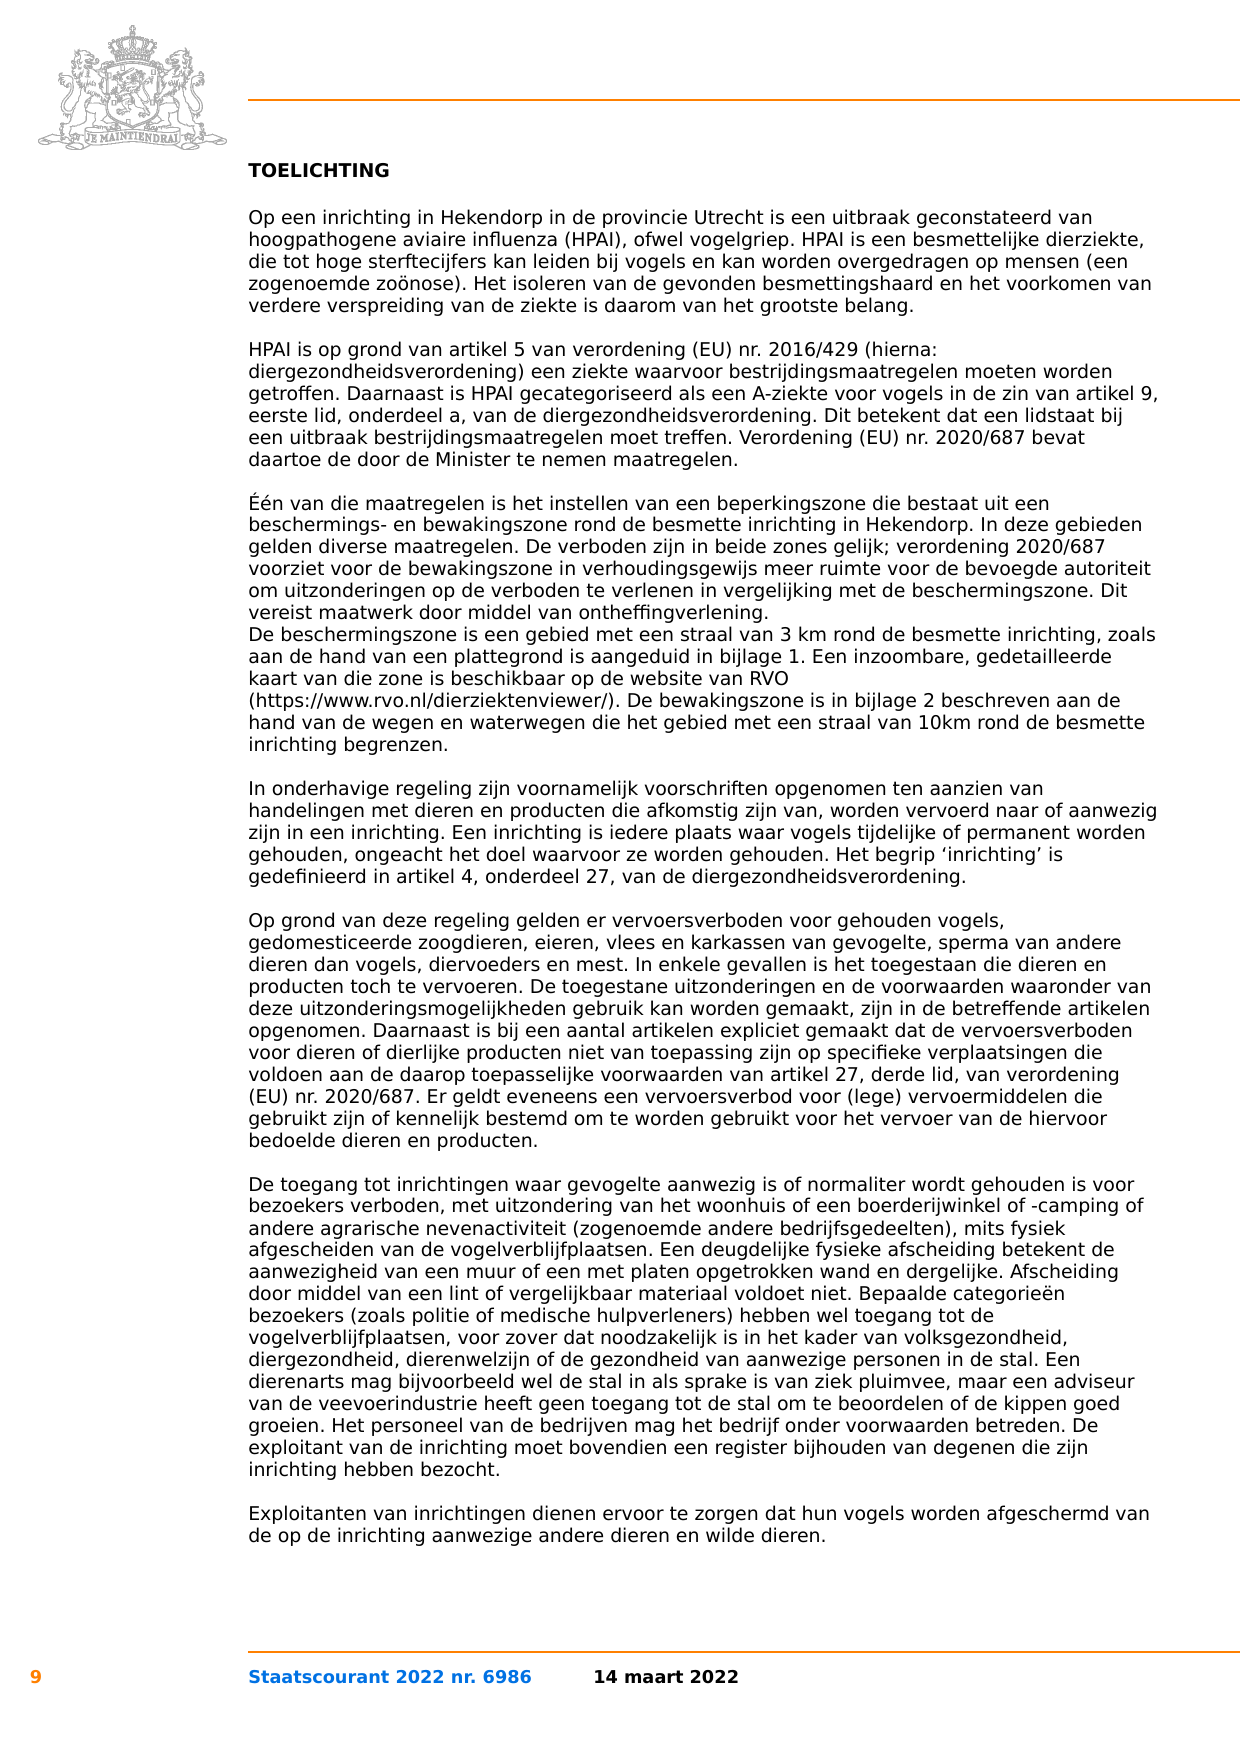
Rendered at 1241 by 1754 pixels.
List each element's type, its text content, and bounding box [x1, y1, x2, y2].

text De beschermingszone is een gebied met een straal van 3 km rond de besmette inrichting, zoals aan de hand van een plattegrond is aangeduid in bijlage 1. Een inzoombare, gedetailleerde kaart van die zone is beschikbaar op de website van RVO (https://www.rvo.nl/dierziektenviewer/). De bewakingszone is in bijlage 2 beschreven aan de hand van de wegen en waterwegen die het gebied met een straal van 10km rond de besmette inrichting begrenzen. [248, 624, 1163, 756]
text Één van die maatregelen is het instellen van een beperkingszone die bestaat uit een beschermings- en bewakingszone rond de besmette inrichting in Hekendorp. In deze gebieden gelden diverse maatregelen. De verboden zijn in beide zones gelijk; verordening 2020/687 voorziet voor de bewakingszone in verhoudingsgewijs meer ruimte voor de bevoegde autoriteit om uitzonderingen op de verboden te verlenen in vergelijking met de beschermingszone. Dit vereist maatwerk door middel van ontheffingverlening. [248, 492, 1163, 624]
subtitle TOELICHTING [248, 160, 1163, 182]
text HPAI is op grond van artikel 5 van verordening (EU) nr. 2016/429 (hierna: diergezondheidsverordening) een ziekte waarvoor bestrijdingsmaatregelen moeten worden getroffen. Daarnaast is HPAI gecategoriseerd als een A-ziekte voor vogels in de zin van artikel 9, eerste lid, onderdeel a, van de diergezondheidsverordening. Dit betekent dat een lidstaat bij een uitbraak bestrijdingsmaatregelen moet treffen. Verordening (EU) nr. 2020/687 bevat daartoe de door de Minister te nemen maatregelen. [248, 339, 1163, 471]
text Op grond van deze regeling gelden er vervoersverboden voor gehouden vogels, gedomesticeerde zoogdieren, eieren, vlees en karkassen van gevogelte, sperma van andere dieren dan vogels, diervoeders en mest. In enkele gevallen is het toegestaan die dieren en producten toch te vervoeren. De toegestane uitzonderingen en de voorwaarden waaronder van deze uitzonderingsmogelijkheden gebruik kan worden gemaakt, zijn in de betreffende artikelen opgenomen. Daarnaast is bij een aantal artikelen expliciet gemaakt dat de vervoersverboden voor dieren of dierlijke producten niet van toepassing zijn op specifieke verplaatsingen die voldoen aan de daarop toepasselijke voorwaarden van artikel 27, derde lid, van verordening (EU) nr. 2020/687. Er geldt eveneens een vervoersverbod voor (lege) vervoermiddelen die gebruikt zijn of kennelijk bestemd om te worden gebruikt voor het vervoer van de hiervoor bedoelde dieren en producten. [248, 910, 1163, 1152]
text De toegang tot inrichtingen waar gevogelte aanwezig is of normaliter wordt gehouden is voor bezoekers verboden, met uitzondering van het woonhuis of een boerderijwinkel of -camping of andere agrarische nevenactiviteit (zogenoemde andere bedrijfsgedeelten), mits fysiek afgescheiden van de vogelverblijfplaatsen. Een deugdelijke fysieke afscheiding betekent de aanwezigheid van een muur of een met platen opgetrokken wand en dergelijke. Afscheiding door middel van een lint of vergelijkbaar materiaal voldoet niet. Bepaalde categorieën bezoekers (zoals politie of medische hulpverleners) hebben wel toegang tot de vogelverblijfplaatsen, voor zover dat noodzakelijk is in het kader van volksgezondheid, diergezondheid, dierenwelzijn of de gezondheid van aanwezige personen in de stal. Een dierenarts mag bijvoorbeeld wel de stal in als sprake is van ziek pluimvee, maar een adviseur van de veevoerindustrie heeft geen toegang tot de stal om te beoordelen of de kippen goed groeien. Het personeel van de bedrijven mag het bedrijf onder voorwaarden betreden. De exploitant van de inrichting moet bovendien een register bijhouden van degenen die zijn inrichting hebben bezocht. [248, 1173, 1163, 1481]
text Op een inrichting in Hekendorp in de provincie Utrecht is een uitbraak geconstateerd van hoogpathogene aviaire influenza (HPAI), ofwel vogelgriep. HPAI is een besmettelijke dierziekte, die tot hoge sterftecijfers kan leiden bij vogels en kan worden overgedragen op mensen (een zogenoemde zoönose). Het isoleren van de gevonden besmettingshaard en het voorkomen van verdere verspreiding van de ziekte is daarom van het grootste belang. [248, 207, 1163, 317]
text In onderhavige regeling zijn voornamelijk voorschriften opgenomen ten aanzien van handelingen met dieren en producten die afkomstig zijn van, worden vervoerd naar of aanwezig zijn in een inrichting. Een inrichting is iedere plaats waar vogels tijdelijke of permanent worden gehouden, ongeacht het doel waarvoor ze worden gehouden. Het begrip ‘inrichting’ is gedefinieerd in artikel 4, onderdeel 27, van de diergezondheidsverordening. [248, 778, 1163, 888]
text Exploitanten van inrichtingen dienen ervoor te zorgen dat hun vogels worden afgeschermd van de op de inrichting aanwezige andere dieren en wilde dieren. [248, 1503, 1163, 1547]
picture [38, 25, 227, 150]
